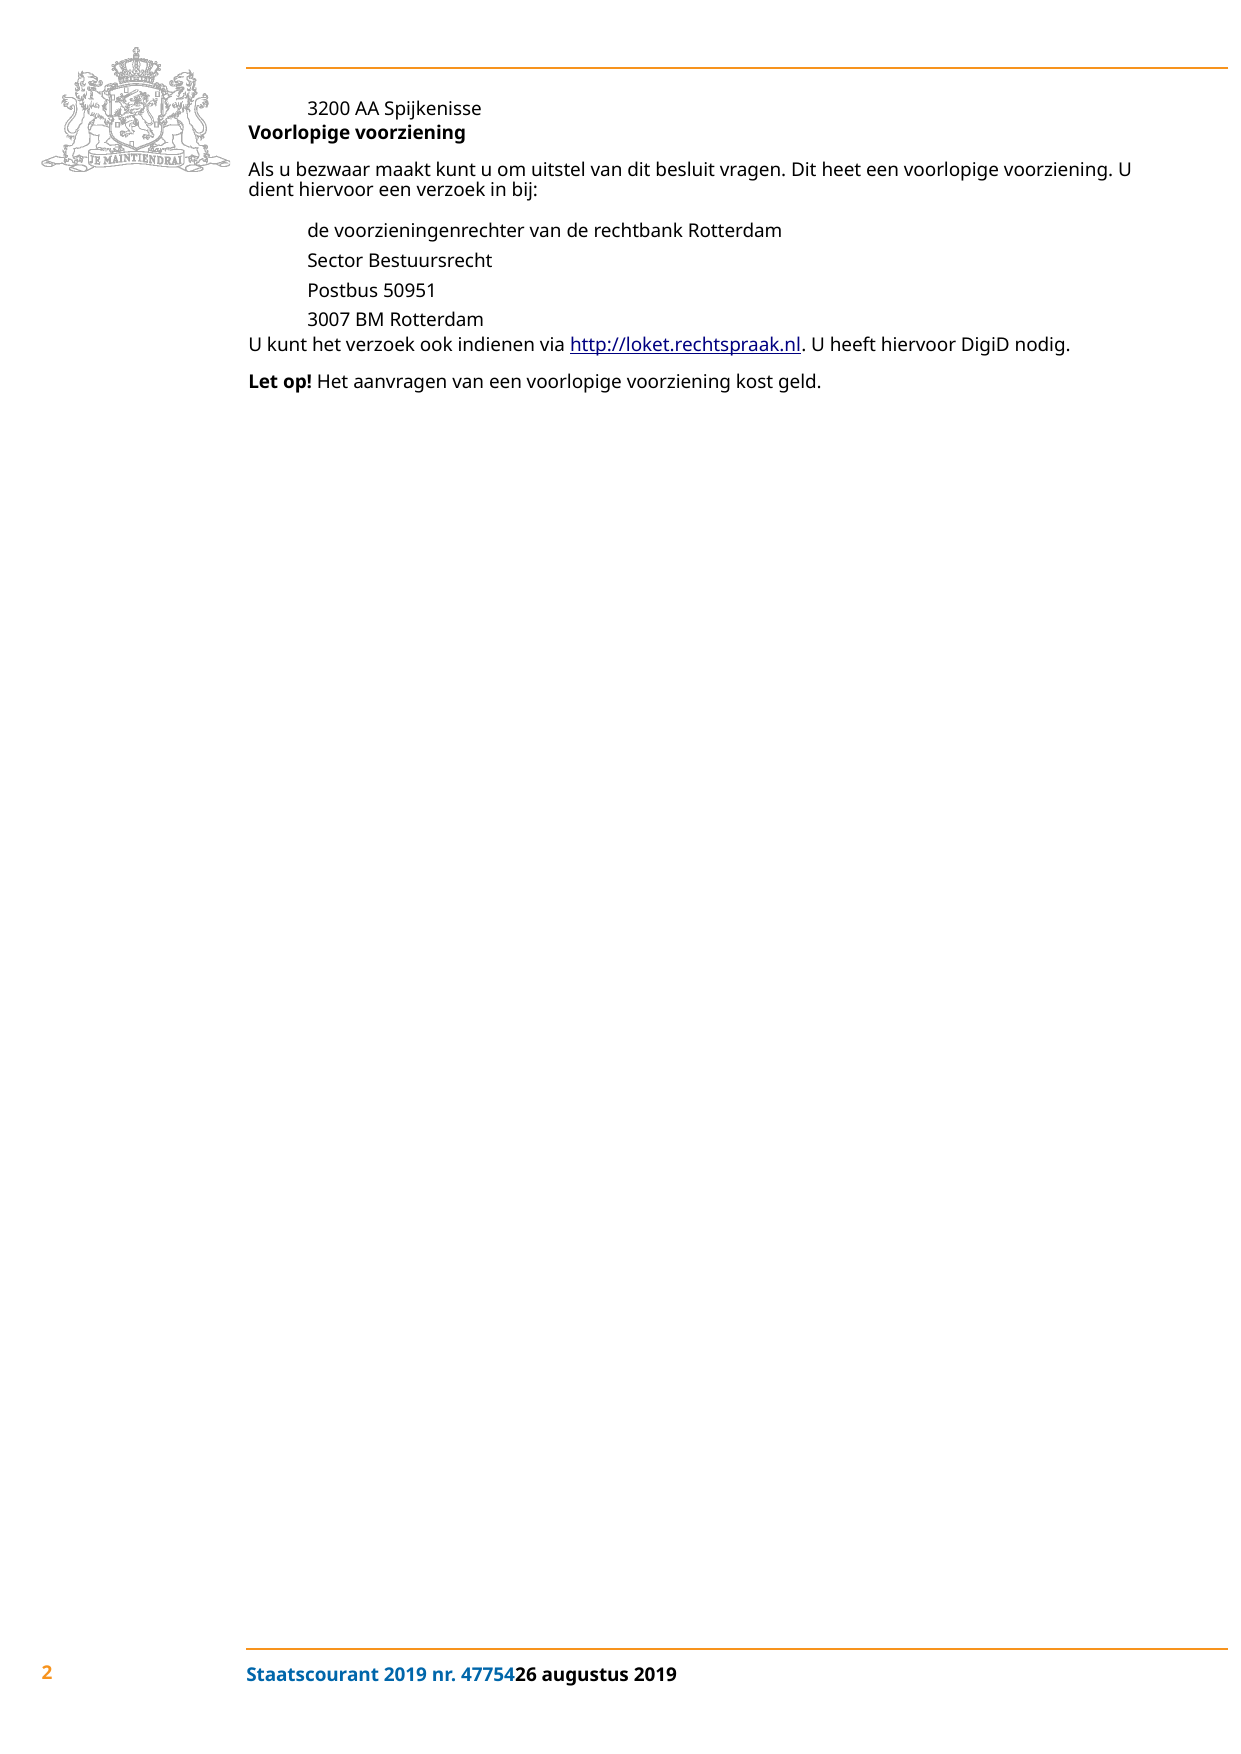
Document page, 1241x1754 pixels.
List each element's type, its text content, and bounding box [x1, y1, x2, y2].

text Let op! Het aanvragen van een voorlopige voorziening kost geld. [248, 373, 1152, 392]
text U kunt het verzoek ook indienen via http://loket.rechtspraak.nl. U heeft hiervoor DigiD nodig. [248, 336, 1152, 355]
picture [41, 47, 231, 172]
text Als u bezwaar maakt kunt u om uitstel van dit besluit vragen. Dit heet een voorlopige voorziening. U dient hiervoor een verzoek in bij: [248, 161, 1152, 200]
list Sector Bestuursrecht [248, 247, 1152, 273]
list de voorzieningenrechter van de rechtbank Rotterdam [248, 218, 1152, 243]
text Voorlopige voorziening [248, 124, 1152, 144]
list 3200 AA Spijkenisse [248, 95, 1152, 121]
list Postbus 50951 [248, 277, 1152, 302]
list 3007 BM Rotterdam [248, 306, 1152, 332]
